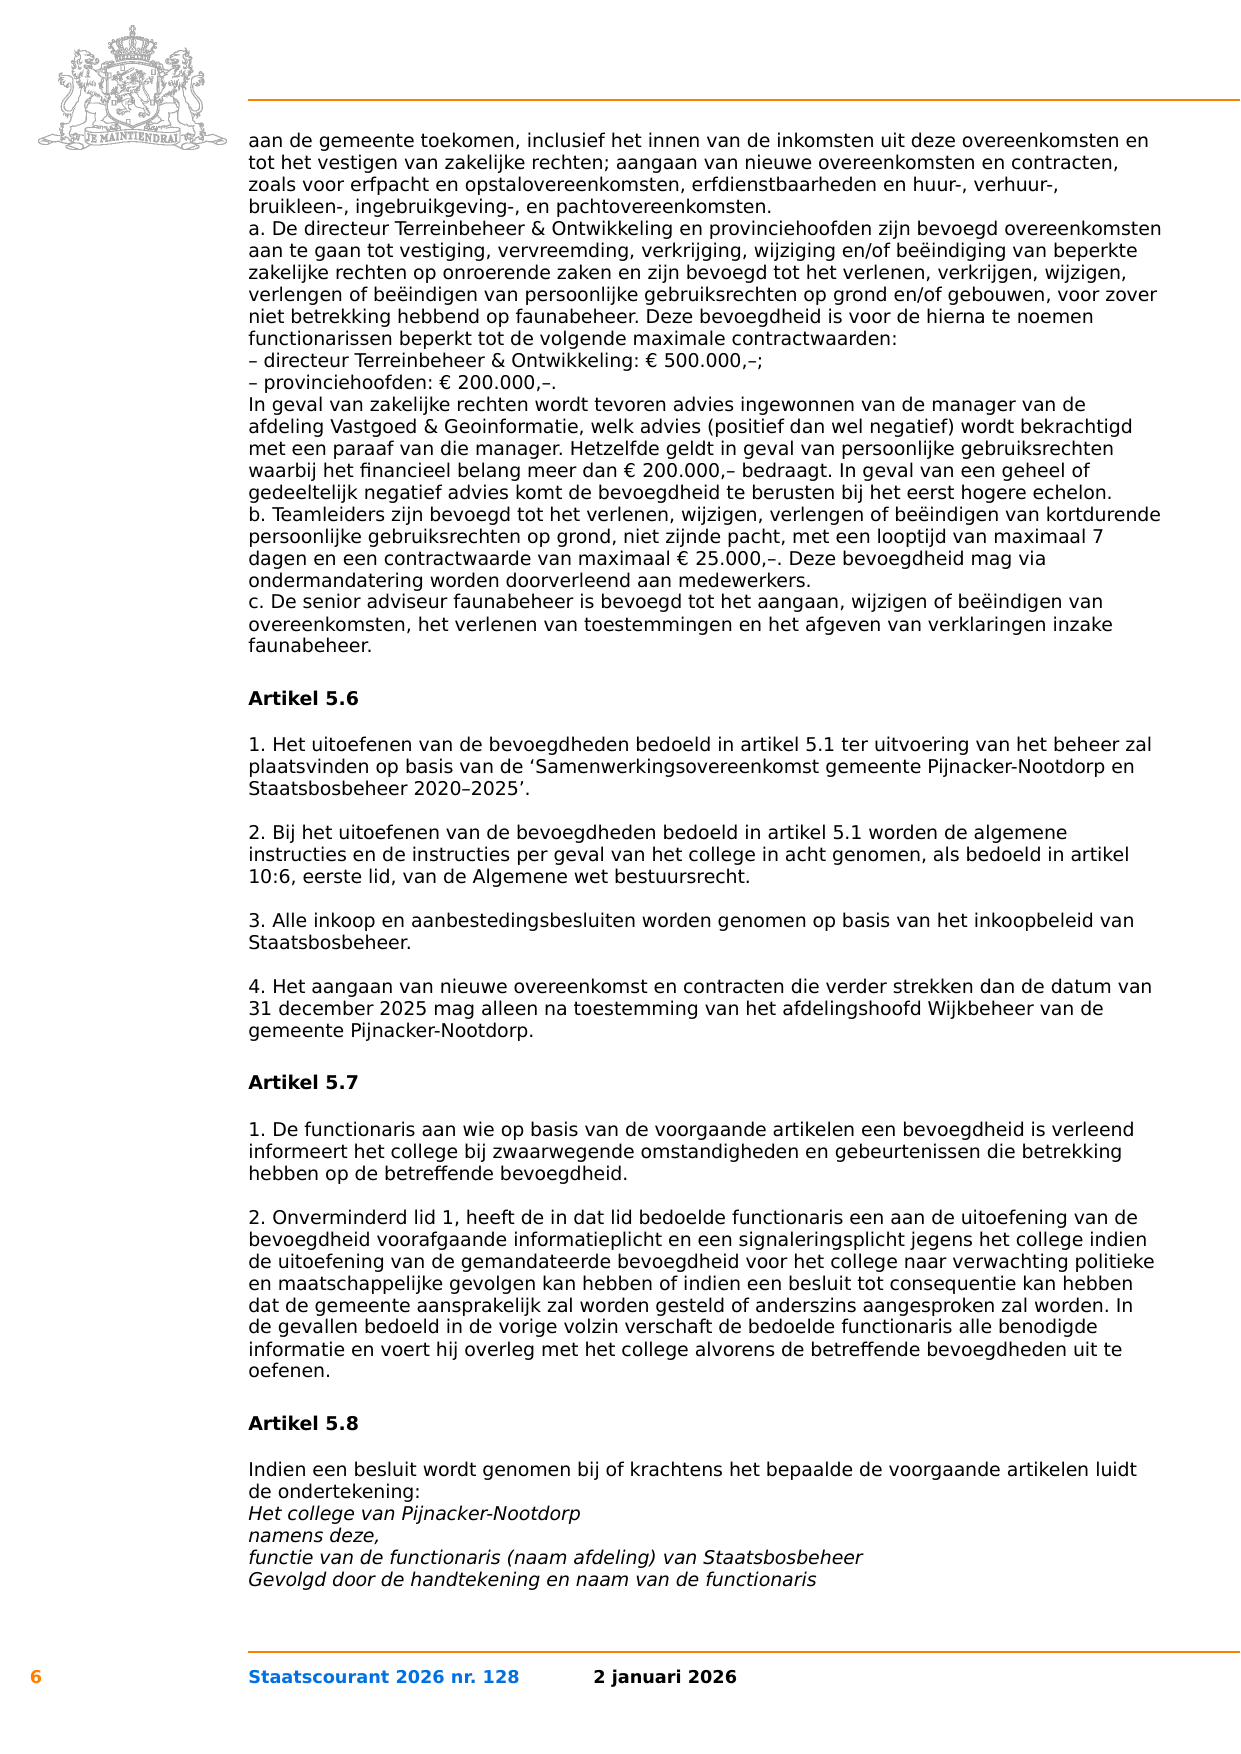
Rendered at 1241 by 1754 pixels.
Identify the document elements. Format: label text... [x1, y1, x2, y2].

text 1. De functionaris aan wie op basis van de voorgaande artikelen een bevoegdheid is verleend informeert het college bij zwaarwegende omstandigheden en gebeurtenissen die betrekking hebben op de betreffende bevoegdheid. [248, 1119, 1163, 1185]
text b. Teamleiders zijn bevoegd tot het verlenen, wijzigen, verlengen of beëindigen van kortdurende persoonlijke gebruiksrechten op grond, niet zijnde pacht, met een looptijd van maximaal 7 dagen en een contractwaarde van maximaal € 25.000,–. Deze bevoegdheid mag via ondermandatering worden doorverleend aan medewerkers. [248, 503, 1163, 591]
text 4. Het aangaan van nieuwe overeenkomst en contracten die verder strekken dan de datum van 31 december 2025 mag alleen na toestemming van het afdelingshoofd Wijkbeheer van de gemeente Pijnacker-Nootdorp. [248, 976, 1163, 1042]
text Indien een besluit wordt genomen bij of krachtens het bepaalde de voorgaande artikelen luidt de ondertekening: [248, 1459, 1163, 1503]
text aan de gemeente toekomen, inclusief het innen van de inkomsten uit deze overeenkomsten en tot het vestigen van zakelijke rechten; aangaan van nieuwe overeenkomsten en contracten, zoals voor erfpacht en opstalovereenkomsten, erfdienstbaarheden en huur-, verhuur-, bruikleen-, ingebruikgeving-, en pachtovereenkomsten. [248, 130, 1163, 218]
picture [38, 25, 227, 150]
text In geval van zakelijke rechten wordt tevoren advies ingewonnen van de manager van de afdeling Vastgoed & Geoinformatie, welk advies (positief dan wel negatief) wordt bekrachtigd met een paraaf van die manager. Hetzelfde geldt in geval van persoonlijke gebruiksrechten waarbij het financieel belang meer dan € 200.000,– bedraagt. In geval van een geheel of gedeeltelijk negatief advies komt de bevoegdheid te berusten bij het eerst hogere echelon. [248, 394, 1163, 503]
text 2. Bij het uitoefenen van de bevoegdheden bedoeld in artikel 5.1 worden de algemene instructies en de instructies per geval van het college in acht genomen, als bedoeld in artikel 10:6, eerste lid, van de Algemene wet bestuursrecht. [248, 822, 1163, 888]
text – provinciehoofden: € 200.000,–. [248, 372, 1163, 394]
text 2. Onverminderd lid 1, heeft de in dat lid bedoelde functionaris een aan de uitoefening van de bevoegdheid voorafgaande informatieplicht en een signaleringsplicht jegens het college indien de uitoefening van de gemandateerde bevoegdheid voor het college naar verwachting politieke en maatschappelijke gevolgen kan hebben of indien een besluit tot consequentie kan hebben dat de gemeente aansprakelijk zal worden gesteld of anderszins aangesproken zal worden. In de gevallen bedoeld in de vorige volzin verschaft de bedoelde functionaris alle benodigde informatie en voert hij overleg met het college alvorens de betreffende bevoegdheden uit te oefenen. [248, 1207, 1163, 1382]
text namens deze, [248, 1525, 1163, 1547]
subtitle Artikel 5.8 [248, 1412, 1163, 1434]
text – directeur Terreinbeheer & Ontwikkeling: € 500.000,–; [248, 350, 1163, 372]
text functie van de functionaris (naam afdeling) van Staatsbosbeheer [248, 1547, 1163, 1569]
text 1. Het uitoefenen van de bevoegdheden bedoeld in artikel 5.1 ter uitvoering van het beheer zal plaatsvinden op basis van de ‘Samenwerkingsovereenkomst gemeente Pijnacker-Nootdorp en Staatsbosbeheer 2020–2025’. [248, 734, 1163, 800]
text Het college van Pijnacker-Nootdorp [248, 1503, 1163, 1525]
subtitle Artikel 5.7 [248, 1072, 1163, 1094]
text Gevolgd door de handtekening en naam van de functionaris [248, 1569, 1163, 1591]
text c. De senior adviseur faunabeheer is bevoegd tot het aangaan, wijzigen of beëindigen van overeenkomsten, het verlenen van toestemmingen en het afgeven van verklaringen inzake faunabeheer. [248, 591, 1163, 657]
text a. De directeur Terreinbeheer & Ontwikkeling en provinciehoofden zijn bevoegd overeenkomsten aan te gaan tot vestiging, vervreemding, verkrijging, wijziging en/of beëindiging van beperkte zakelijke rechten op onroerende zaken en zijn bevoegd tot het verlenen, verkrijgen, wijzigen, verlengen of beëindigen van persoonlijke gebruiksrechten op grond en/of gebouwen, voor zover niet betrekking hebbend op faunabeheer. Deze bevoegdheid is voor de hierna te noemen functionarissen beperkt tot de volgende maximale contractwaarden: [248, 218, 1163, 350]
text 3. Alle inkoop en aanbestedingsbesluiten worden genomen op basis van het inkoopbeleid van Staatsbosbeheer. [248, 910, 1163, 954]
subtitle Artikel 5.6 [248, 687, 1163, 709]
